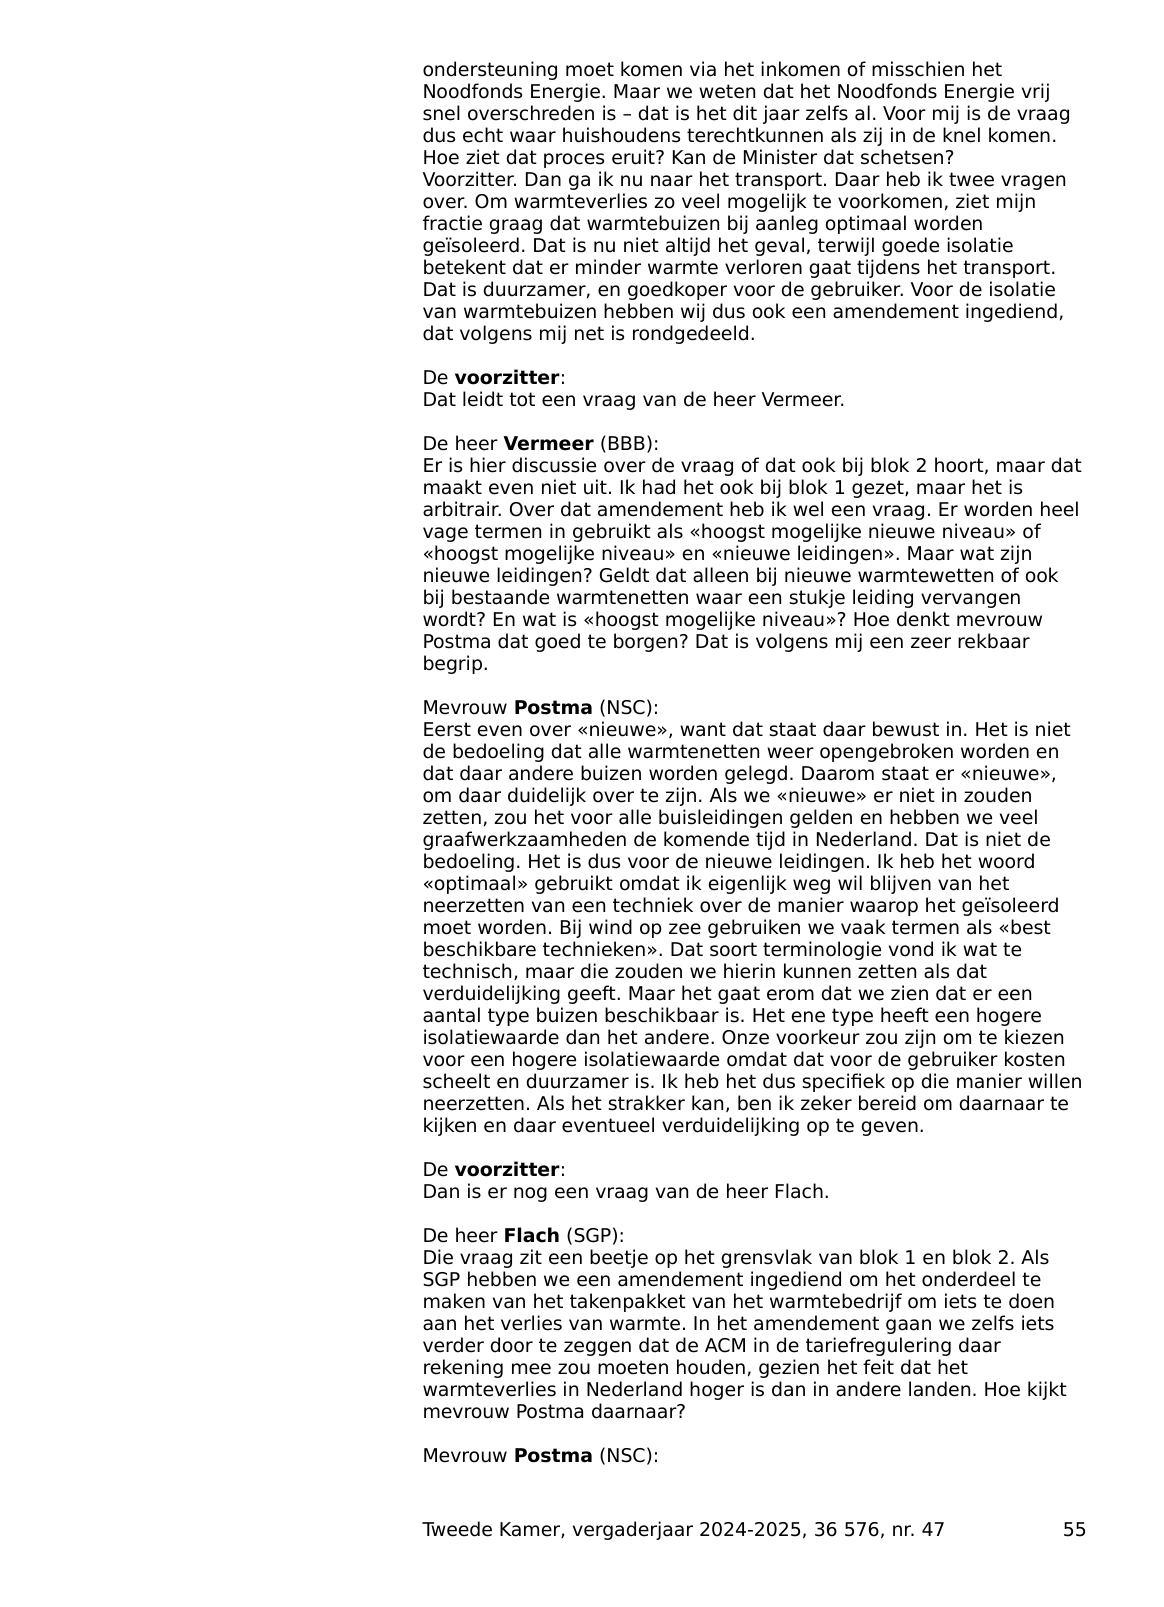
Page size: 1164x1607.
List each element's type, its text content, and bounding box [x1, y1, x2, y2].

text Voorzitter. Dan ga ik nu naar het transport. Daar heb ik twee vragen over. Om warmteverlies zo veel mogelijk te voorkomen, ziet mijn fractie graag dat warmtebuizen bij aanleg optimaal worden geïsoleerd. Dat is nu niet altijd het geval, terwijl goede isolatie betekent dat er minder warmte verloren gaat tijdens het transport. Dat is duurzamer, en goedkoper voor de gebruiker. Voor de isolatie van warmtebuizen hebben wij dus ook een amendement ingediend, dat volgens mij net is rondgedeeld. [422, 169, 1087, 345]
text Dat leidt tot een vraag van de heer Vermeer. [422, 389, 1087, 411]
text Mevrouw Postma (NSC): [422, 1445, 1087, 1467]
text Die vraag zit een beetje op het grensvlak van blok 1 en blok 2. Als SGP hebben we een amendement ingediend om het onderdeel te maken van het takenpakket van het warmtebedrijf om iets te doen aan het verlies van warmte. In het amendement gaan we zelfs iets verder door te zeggen dat de ACM in de tariefregulering daar rekening mee zou moeten houden, gezien het feit dat het warmteverlies in Nederland hoger is dan in andere landen. Hoe kijkt mevrouw Postma daarnaar? [422, 1247, 1087, 1423]
text Eerst even over «nieuwe», want dat staat daar bewust in. Het is niet de bedoeling dat alle warmtenetten weer opengebroken worden en dat daar andere buizen worden gelegd. Daarom staat er «nieuwe», om daar duidelijk over te zijn. Als we «nieuwe» er niet in zouden zetten, zou het voor alle buisleidingen gelden en hebben we veel graafwerkzaamheden de komende tijd in Nederland. Dat is niet de bedoeling. Het is dus voor de nieuwe leidingen. Ik heb het woord «optimaal» gebruikt omdat ik eigenlijk weg wil blijven van het neerzetten van een techniek over de manier waarop het geïsoleerd moet worden. Bij wind op zee gebruiken we vaak termen als «best beschikbare technieken». Dat soort terminologie vond ik wat te technisch, maar die zouden we hierin kunnen zetten als dat verduidelijking geeft. Maar het gaat erom dat we zien dat er een aantal type buizen beschikbaar is. Het ene type heeft een hogere isolatiewaarde dan het andere. Onze voorkeur zou zijn om te kiezen voor een hogere isolatiewaarde omdat dat voor de gebruiker kosten scheelt en duurzamer is. Ik heb het dus specifiek op die manier willen neerzetten. Als het strakker kan, ben ik zeker bereid om daarnaar te kijken en daar eventueel verduidelijking op te geven. [422, 719, 1087, 1137]
text De heer Vermeer (BBB): [422, 433, 1087, 455]
text De voorzitter: [422, 1159, 1087, 1181]
text Mevrouw Postma (NSC): [422, 697, 1087, 719]
text De heer Flach (SGP): [422, 1225, 1087, 1247]
text Dan is er nog een vraag van de heer Flach. [422, 1181, 1087, 1203]
text ondersteuning moet komen via het inkomen of misschien het Noodfonds Energie. Maar we weten dat het Noodfonds Energie vrij snel overschreden is – dat is het dit jaar zelfs al. Voor mij is de vraag dus echt waar huishoudens terechtkunnen als zij in de knel komen. Hoe ziet dat proces eruit? Kan de Minister dat schetsen? [422, 59, 1087, 169]
text Er is hier discussie over de vraag of dat ook bij blok 2 hoort, maar dat maakt even niet uit. Ik had het ook bij blok 1 gezet, maar het is arbitrair. Over dat amendement heb ik wel een vraag. Er worden heel vage termen in gebruikt als «hoogst mogelijke nieuwe niveau» of «hoogst mogelijke niveau» en «nieuwe leidingen». Maar wat zijn nieuwe leidingen? Geldt dat alleen bij nieuwe warmtewetten of ook bij bestaande warmtenetten waar een stukje leiding vervangen wordt? En wat is «hoogst mogelijke niveau»? Hoe denkt mevrouw Postma dat goed te borgen? Dat is volgens mij een zeer rekbaar begrip. [422, 455, 1087, 675]
text De voorzitter: [422, 367, 1087, 389]
